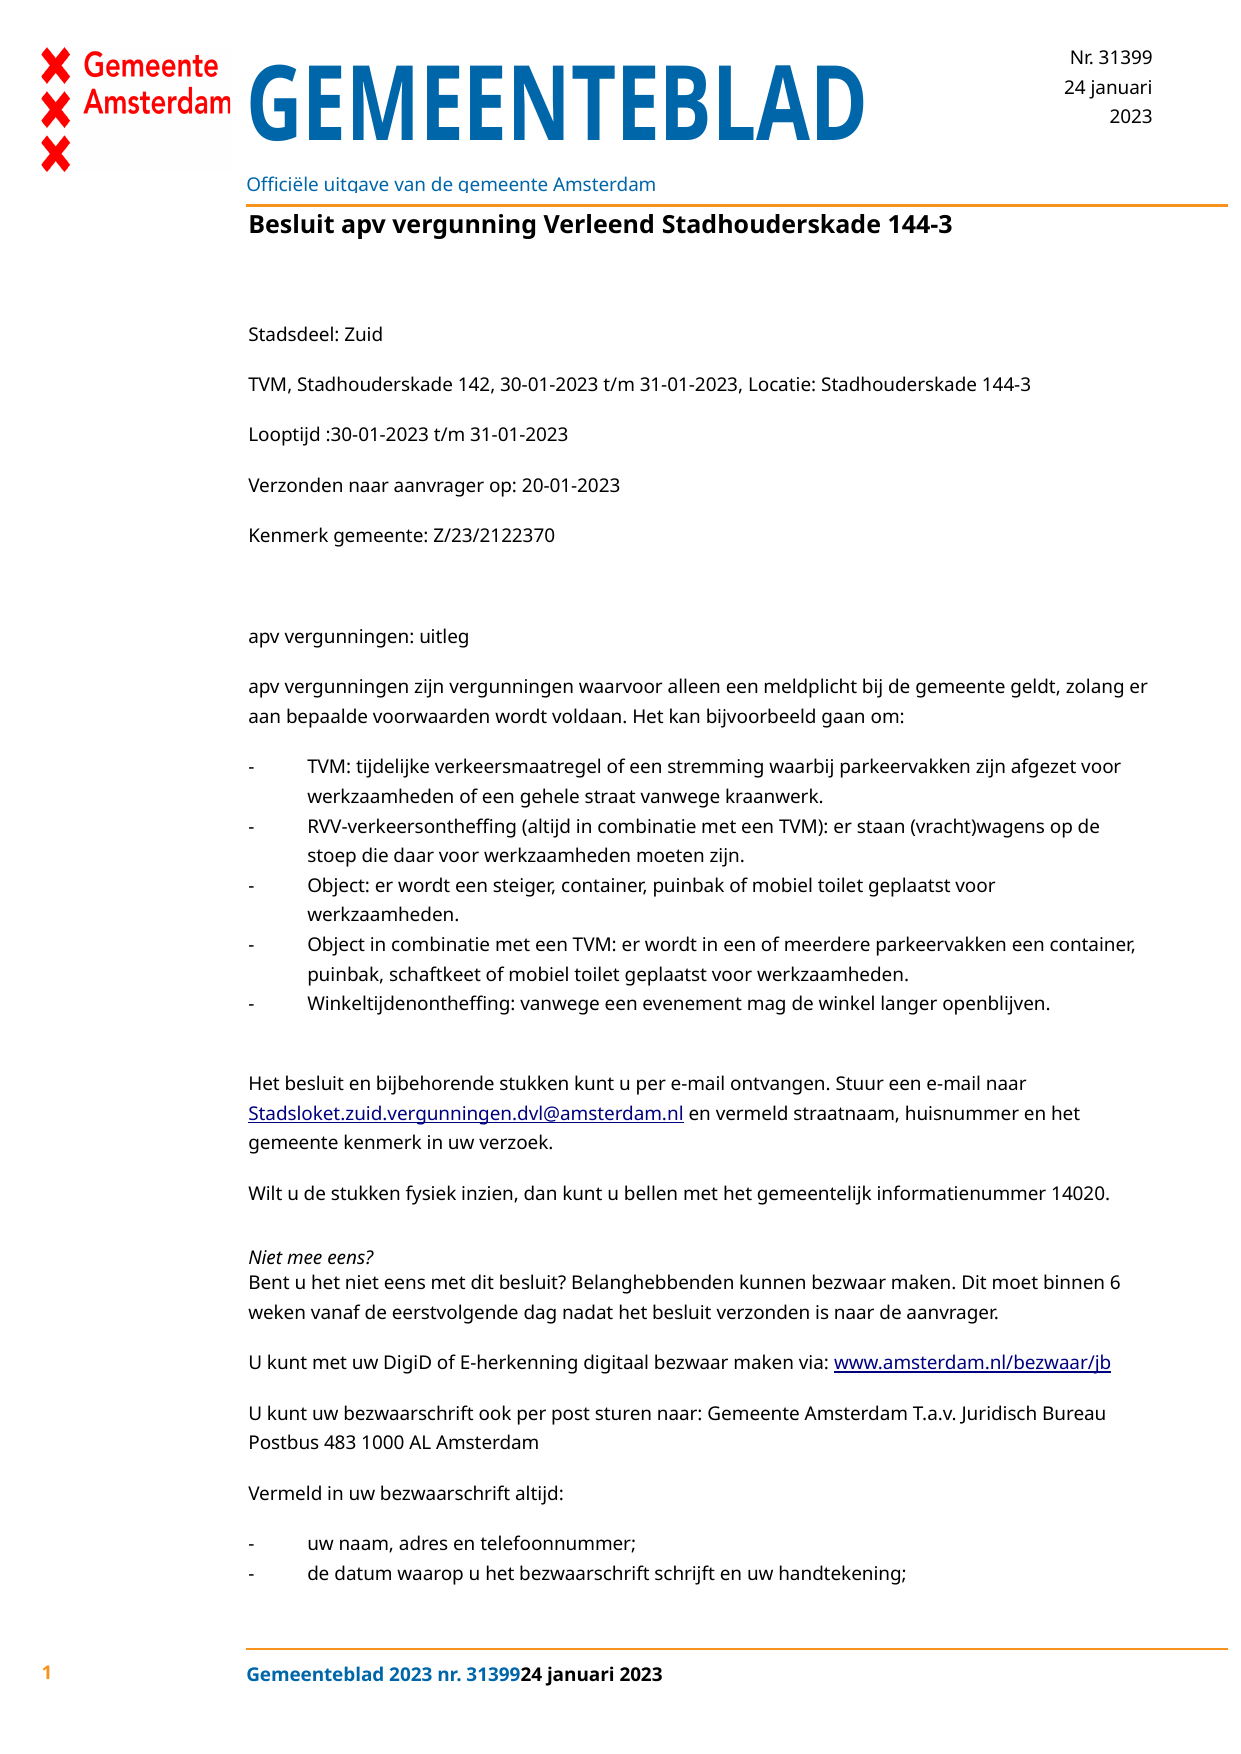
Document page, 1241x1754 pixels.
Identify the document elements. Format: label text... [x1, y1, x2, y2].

list de datum waarop u het bezwaarschrift schrijft en uw handtekening; [248, 1560, 1152, 1586]
text U kunt uw bezwaarschrift ook per post sturen naar: Gemeente Amsterdam T.a.v. Juridisch Bureau Postbus 483 1000 AL Amsterdam [248, 1400, 1152, 1455]
text U kunt met uw DigiD of E-herkenning digitaal bezwaar maken via: www.amsterdam.nl/bezwaar/jb [248, 1349, 1152, 1375]
text Kenmerk gemeente: Z/23/2122370 [248, 522, 1152, 548]
text Wilt u de stukken fysiek inzien, dan kunt u bellen met het gemeentelijk informatienummer 14020. [248, 1180, 1152, 1206]
text Looptijd :30-01-2023 t/m 31-01-2023 [248, 422, 1152, 447]
text Het besluit en bijbehorende stukken kunt u per e-mail ontvangen. Stuur een e-mail naar Stadsloket.zuid.vergunningen.dvl@amsterdam.nl en vermeld straatnaam, huisnummer en het gemeente kenmerk in uw verzoek. [248, 1070, 1152, 1155]
text apv vergunningen: uitleg [248, 623, 1152, 649]
list Winkeltijdenontheffing: vanwege een evenement mag de winkel langer openblijven. [248, 990, 1152, 1016]
text Vermeld in uw bezwaarschrift altijd: [248, 1480, 1152, 1506]
text Besluit apv vergunning Verleend Stadhouderskade 144-3 [248, 207, 1152, 241]
list uw naam, adres en telefoonnummer; [248, 1530, 1152, 1556]
text TVM, Stadhouderskade 142, 30-01-2023 t/m 31-01-2023, Locatie: Stadhouderskade 144-3 [248, 371, 1152, 397]
text Stadsdeel: Zuid [248, 321, 1152, 346]
list Object: er wordt een steiger, container, puinbak of mobiel toilet geplaatst voor werkzaamheden. [248, 872, 1152, 927]
list TVM: tijdelijke verkeersmaatregel of een stremming waarbij parkeervakken zijn afgezet voor werkzaamheden of een gehele straat vanwege kraanwerk. [248, 754, 1152, 809]
picture [41, 47, 231, 172]
list RVV-verkeersontheffing (altijd in combinatie met een TVM): er staan (vracht)wagens op de stoep die daar voor werkzaamheden moeten zijn. [248, 813, 1152, 868]
text Bent u het niet eens met dit besluit? Belanghebbenden kunnen bezwaar maken. Dit moet binnen 6 weken vanaf de eerstvolgende dag nadat het besluit verzonden is naar de aanvrager. [248, 1269, 1152, 1325]
list Object in combinatie met een TVM: er wordt in een of meerdere parkeervakken een container, puinbak, schaftkeet of mobiel toilet geplaatst voor werkzaamheden. [248, 931, 1152, 986]
text Niet mee eens? [248, 1244, 1152, 1269]
text apv vergunningen zijn vergunningen waarvoor alleen een meldplicht bij de gemeente geldt, zolang er aan bepaalde voorwaarden wordt voldaan. Het kan bijvoorbeeld gaan om: [248, 674, 1152, 729]
text Verzonden naar aanvrager op: 20-01-2023 [248, 472, 1152, 498]
